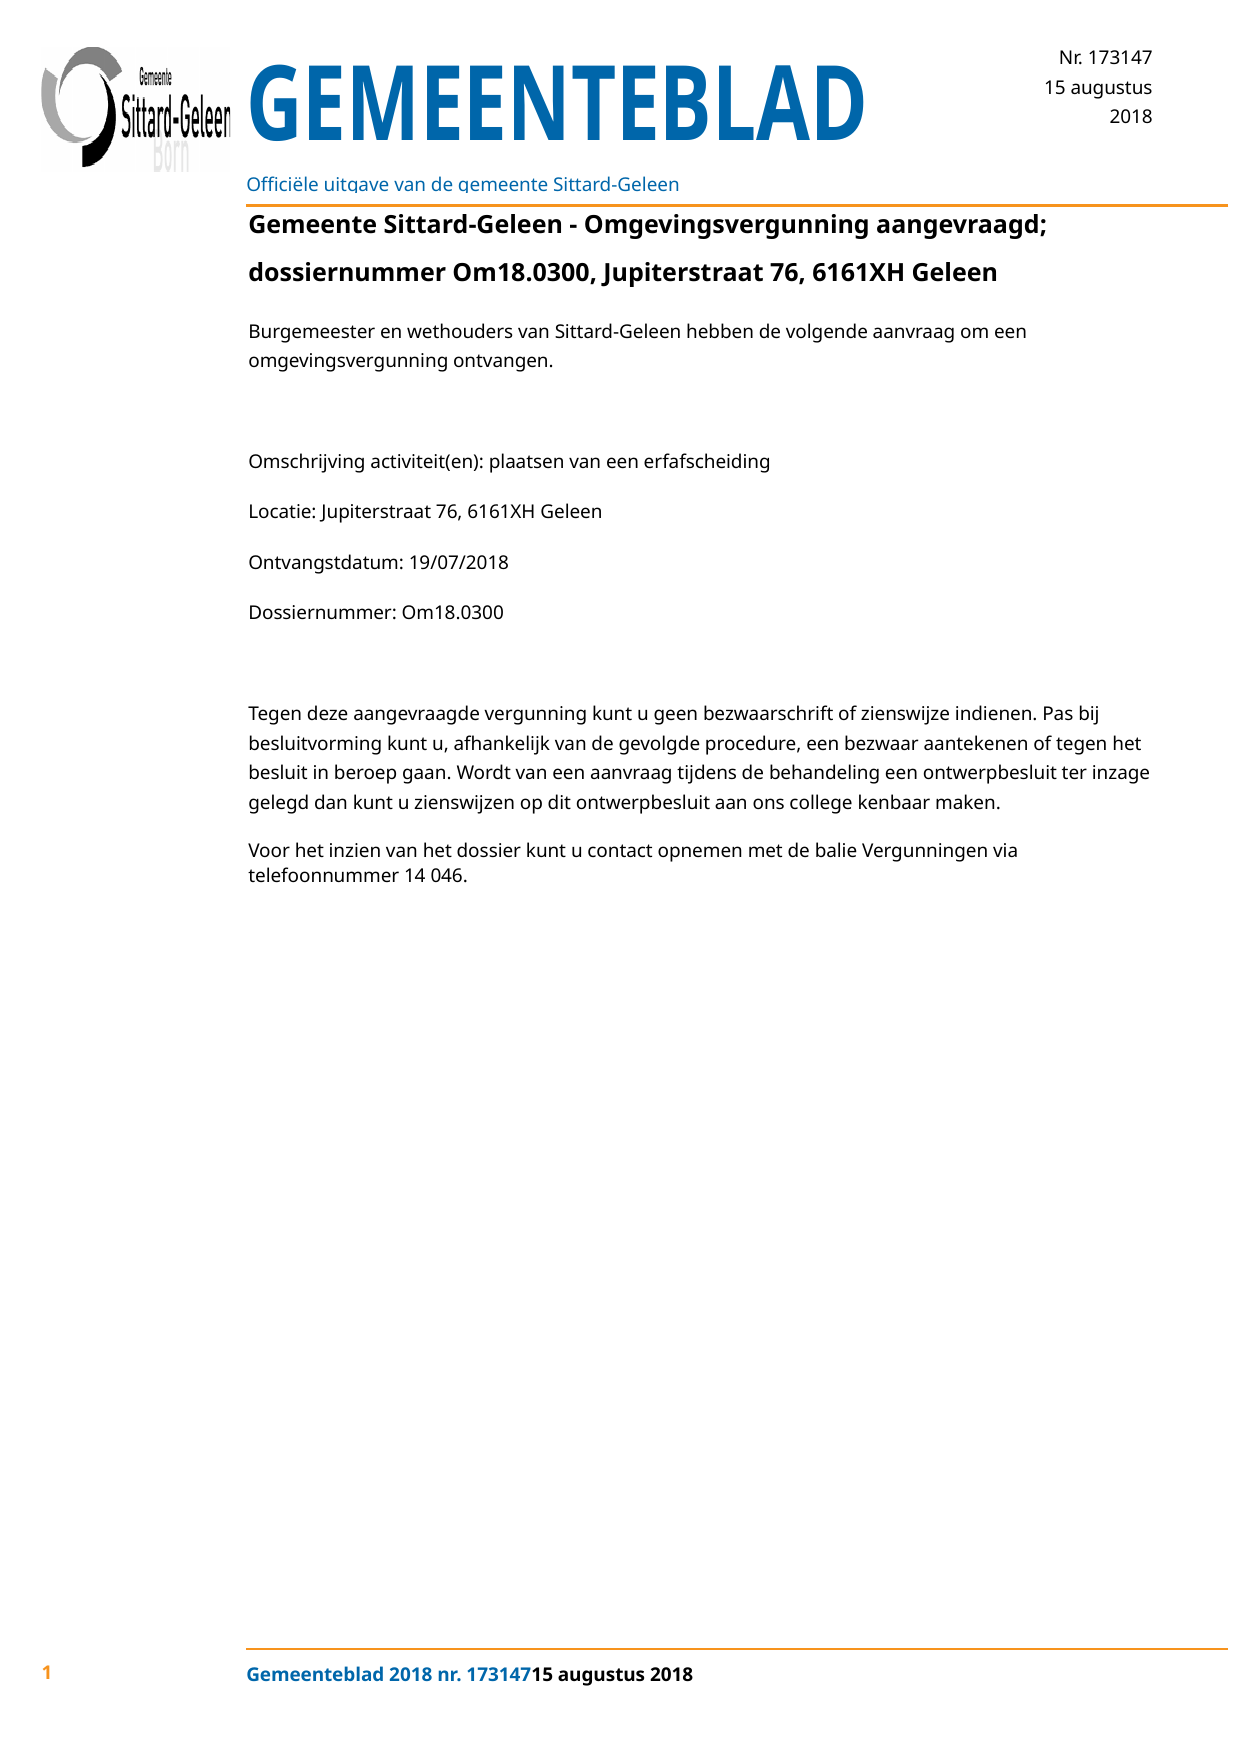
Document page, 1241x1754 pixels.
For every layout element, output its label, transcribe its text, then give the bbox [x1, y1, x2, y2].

text Burgemeester en wethouders van Sittard-Geleen hebben de volgende aanvraag om een omgevingsvergunning ontvangen. [248, 318, 1152, 373]
text Voor het inzien van het dossier kunt u contact opnemen met de balie Vergunningen via telefoonnummer 14 046. [248, 837, 1152, 888]
text Tegen deze aangevraagde vergunning kunt u geen bezwaarschrift of zienswijze indienen. Pas bij besluitvorming kunt u, afhankelijk van de gevolgde procedure, een bezwaar aantekenen of tegen het besluit in beroep gaan. Wordt van een aanvraag tijdens de behandeling een ontwerpbesluit ter inzage gelegd dan kunt u zienswijzen op dit ontwerpbesluit aan ons college kenbaar maken. [248, 700, 1152, 815]
text Dossiernummer: Om18.0300 [248, 599, 1152, 625]
text Gemeente Sittard-Geleen - Omgevingsvergunning aangevraagd; dossiernummer Om18.0300, Jupiterstraat 76, 6161XH Geleen [248, 207, 1152, 288]
text Omschrijving activiteit(en): plaatsen van een erfafscheiding [248, 448, 1152, 474]
text Ontvangstdatum: 19/07/2018 [248, 549, 1152, 575]
text Locatie: Jupiterstraat 76, 6161XH Geleen [248, 499, 1152, 524]
picture [41, 47, 231, 172]
